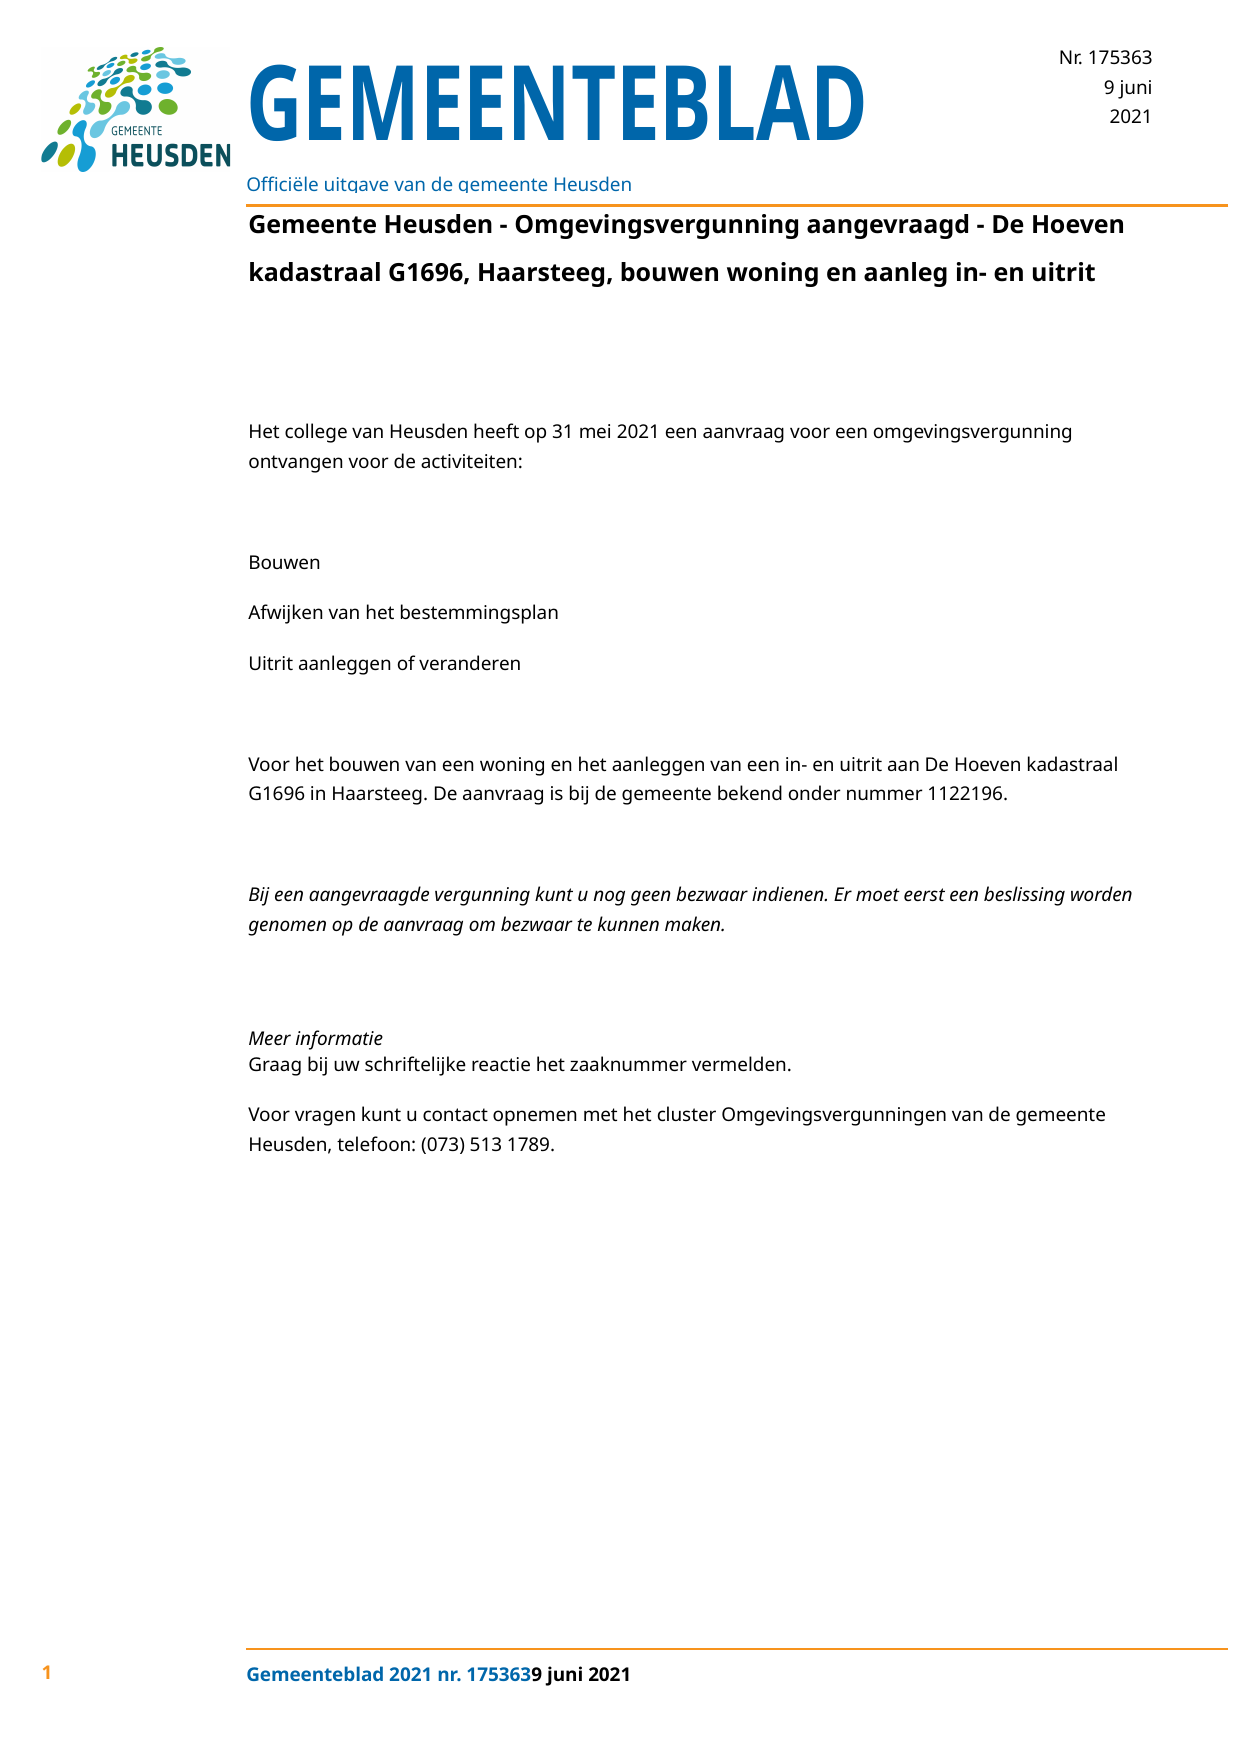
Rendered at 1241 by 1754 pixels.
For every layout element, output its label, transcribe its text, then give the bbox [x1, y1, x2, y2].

text Het college van Heusden heeft op 31 mei 2021 een aanvraag voor een omgevingsvergunning ontvangen voor de activiteiten: [248, 419, 1152, 474]
picture [41, 47, 231, 172]
text Gemeente Heusden - Omgevingsvergunning aangevraagd - De Hoeven kadastraal G1696, Haarsteeg, bouwen woning en aanleg in- en uitrit [248, 207, 1152, 288]
text Voor vragen kunt u contact opnemen met het cluster Omgevingsvergunningen van de gemeente Heusden, telefoon: (073) 513 1789. [248, 1101, 1152, 1157]
text Uitrit aanleggen of veranderen [248, 650, 1152, 676]
text Graag bij uw schriftelijke reactie het zaaknummer vermelden. [248, 1051, 1152, 1077]
text Meer informatie [248, 1025, 1152, 1051]
text Afwijken van het bestemmingsplan [248, 599, 1152, 625]
text Bij een aangevraagde vergunning kunt u nog geen bezwaar indienen. Er moet eerst een beslissing worden genomen op de aanvraag om bezwaar te kunnen maken. [248, 881, 1152, 937]
text Bouwen [248, 549, 1152, 575]
text Voor het bouwen van een woning en het aanleggen van een in- en uitrit aan De Hoeven kadastraal G1696 in Haarsteeg. De aanvraag is bij de gemeente bekend onder nummer 1122196. [248, 751, 1152, 806]
